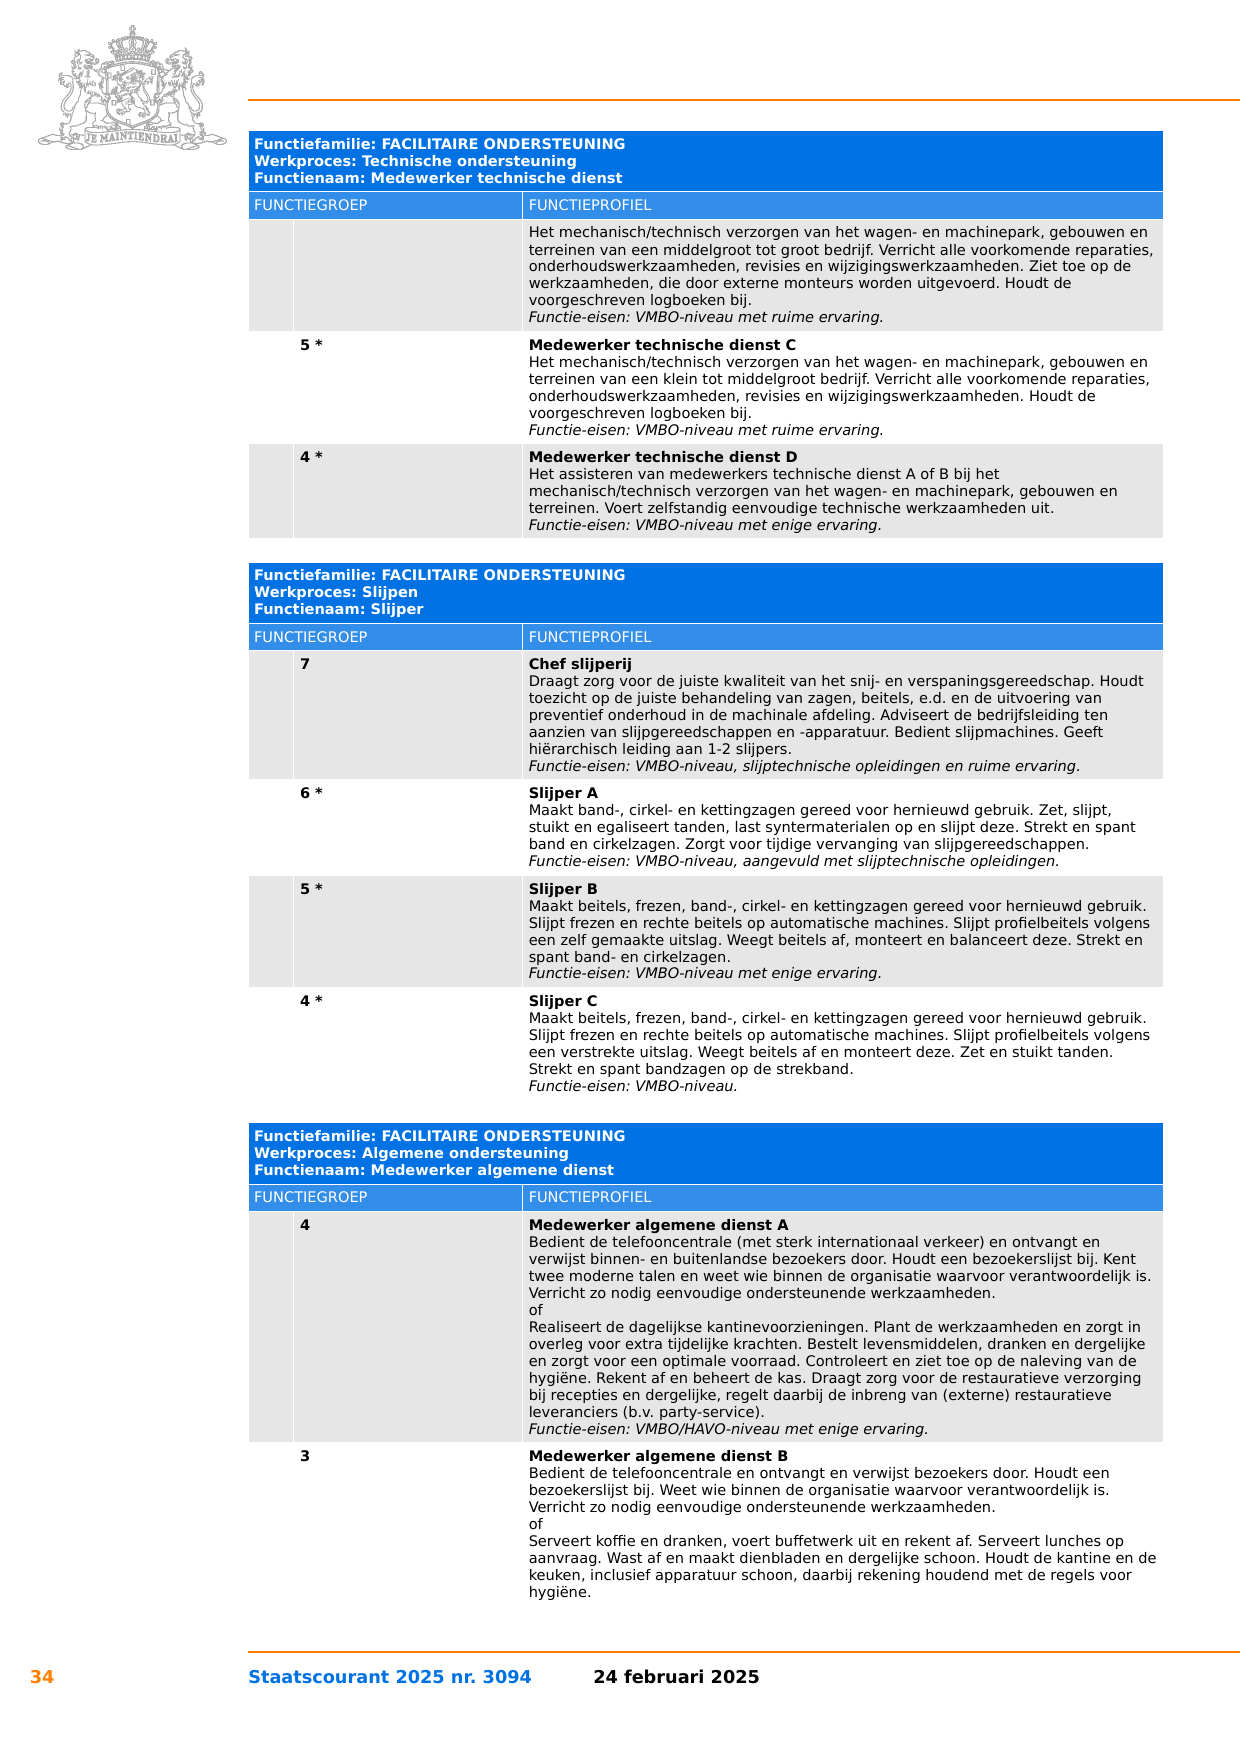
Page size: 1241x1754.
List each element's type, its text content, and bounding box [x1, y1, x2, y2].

table_cell 7 [294, 651, 522, 779]
table_cell 4 * [294, 444, 522, 538]
table_header Functiefamilie: FACILITAIRE ONDERSTEUNING Werkproces: Algemene ondersteuning Functienaam: Medewerker algemene dienst [249, 1123, 1163, 1184]
table_cell Slijper C Maakt beitels, frezen, band-, cirkel- en kettingzagen gereed voor hernieuwd gebruik. Slijpt frezen en rechte beitels op automatische machines. Slijpt profielbeitels volgens een verstrekte uitslag. Weegt beitels af en monteert deze. Zet en stuikt tanden. Strekt en spant bandzagen op de strekband. Functie-eisen: VMBO-niveau. [523, 988, 1163, 1099]
table_cell [294, 220, 522, 331]
table_cell FUNCTIEGROEP [249, 624, 522, 650]
table_cell [249, 220, 293, 331]
table_cell Medewerker technische dienst C Het mechanisch/technisch verzorgen van het wagen- en machinepark, gebouwen en terreinen van een klein tot middelgroot bedrijf. Verricht alle voorkomende reparaties, onderhoudswerkzaamheden, revisies en wijzigingswerkzaamheden. Houdt de voorgeschreven logboeken bij. Functie-eisen: VMBO-niveau met ruime ervaring. [523, 332, 1163, 443]
table_cell [249, 1212, 293, 1442]
table_header Functiefamilie: FACILITAIRE ONDERSTEUNING Werkproces: Slijpen Functienaam: Slijper [249, 563, 1163, 623]
table_cell 4 * [294, 988, 522, 1099]
table_cell 3 [294, 1443, 522, 1605]
table_cell 4 [294, 1212, 522, 1442]
picture [38, 25, 227, 150]
table_cell Slijper B Maakt beitels, frezen, band-, cirkel- en kettingzagen gereed voor hernieuwd gebruik. Slijpt frezen en rechte beitels op automatische machines. Slijpt profielbeitels volgens een zelf gemaakte uitslag. Weegt beitels af, monteert en balanceert deze. Strekt en spant band- en cirkelzagen. Functie-eisen: VMBO-niveau met enige ervaring. [523, 876, 1163, 987]
table_cell [249, 781, 293, 875]
table_cell 6 * [294, 781, 522, 875]
table_cell Medewerker algemene dienst A Bedient de telefooncentrale (met sterk internationaal verkeer) en ontvangt en verwijst binnen- en buitenlandse bezoekers door. Houdt een bezoekerslijst bij. Kent twee moderne talen en weet wie binnen de organisatie waarvoor verantwoordelijk is. Verricht zo nodig eenvoudige ondersteunende werkzaamheden. of Realiseert de dagelijkse kantinevoorzieningen. Plant de werkzaamheden en zorgt in overleg voor extra tijdelijke krachten. Bestelt levensmiddelen, dranken en dergelijke en zorgt voor een optimale voorraad. Controleert en ziet toe op de naleving van de hygiëne. Rekent af en beheert de kas. Draagt zorg voor de restauratieve verzorging bij recepties en dergelijke, regelt daarbij de inbreng van (externe) restauratieve leveranciers (b.v. party-service). Functie-eisen: VMBO/HAVO-niveau met enige ervaring. [523, 1212, 1163, 1442]
table_cell [249, 332, 293, 443]
table_cell FUNCTIEPROFIEL [523, 1185, 1163, 1211]
table_cell [249, 444, 293, 538]
table_cell Medewerker algemene dienst B Bedient de telefooncentrale en ontvangt en verwijst bezoekers door. Houdt een bezoekerslijst bij. Weet wie binnen de organisatie waarvoor verantwoordelijk is. Verricht zo nodig eenvoudige ondersteunende werkzaamheden. of Serveert koffie en dranken, voert buffetwerk uit en rekent af. Serveert lunches op aanvraag. Wast af en maakt dienbladen en dergelijke schoon. Houdt de kantine en de keuken, inclusief apparatuur schoon, daarbij rekening houdend met de regels voor hygiëne. [523, 1443, 1163, 1605]
table_cell FUNCTIEPROFIEL [523, 192, 1163, 219]
table_cell Chef slijperij Draagt zorg voor de juiste kwaliteit van het snij- en verspaningsgereedschap. Houdt toezicht op de juiste behandeling van zagen, beitels, e.d. en de uitvoering van preventief onderhoud in de machinale afdeling. Adviseert de bedrijfsleiding ten aanzien van slijpgereedschappen en -apparatuur. Bedient slijpmachines. Geeft hiërarchisch leiding aan 1-2 slijpers. Functie-eisen: VMBO-niveau, slijptechnische opleidingen en ruime ervaring. [523, 651, 1163, 779]
table_cell Slijper A Maakt band-, cirkel- en kettingzagen gereed voor hernieuwd gebruik. Zet, slijpt, stuikt en egaliseert tanden, last syntermaterialen op en slijpt deze. Strekt en spant band en cirkelzagen. Zorgt voor tijdige vervanging van slijpgereedschappen. Functie-eisen: VMBO-niveau, aangevuld met slijptechnische opleidingen. [523, 781, 1163, 875]
table_cell 5 * [294, 332, 522, 443]
table_cell [249, 988, 293, 1099]
table_header Functiefamilie: FACILITAIRE ONDERSTEUNING Werkproces: Technische ondersteuning Functienaam: Medewerker technische dienst [249, 131, 1163, 191]
table_cell FUNCTIEPROFIEL [523, 624, 1163, 650]
table_cell [249, 651, 293, 779]
table_cell Medewerker technische dienst D Het assisteren van medewerkers technische dienst A of B bij het mechanisch/technisch verzorgen van het wagen- en machinepark, gebouwen en terreinen. Voert zelfstandig eenvoudige technische werkzaamheden uit. Functie-eisen: VMBO-niveau met enige ervaring. [523, 444, 1163, 538]
table_cell FUNCTIEGROEP [249, 1185, 522, 1211]
table_cell 5 * [294, 876, 522, 987]
table_cell FUNCTIEGROEP [249, 192, 522, 219]
table_cell [249, 1443, 293, 1605]
table_cell [249, 876, 293, 987]
table_cell Het mechanisch/technisch verzorgen van het wagen- en machinepark, gebouwen en terreinen van een middelgroot tot groot bedrijf. Verricht alle voorkomende reparaties, onderhoudswerkzaamheden, revisies en wijzigingswerkzaamheden. Ziet toe op de werkzaamheden, die door externe monteurs worden uitgevoerd. Houdt de voorgeschreven logboeken bij. Functie-eisen: VMBO-niveau met ruime ervaring. [523, 220, 1163, 331]
